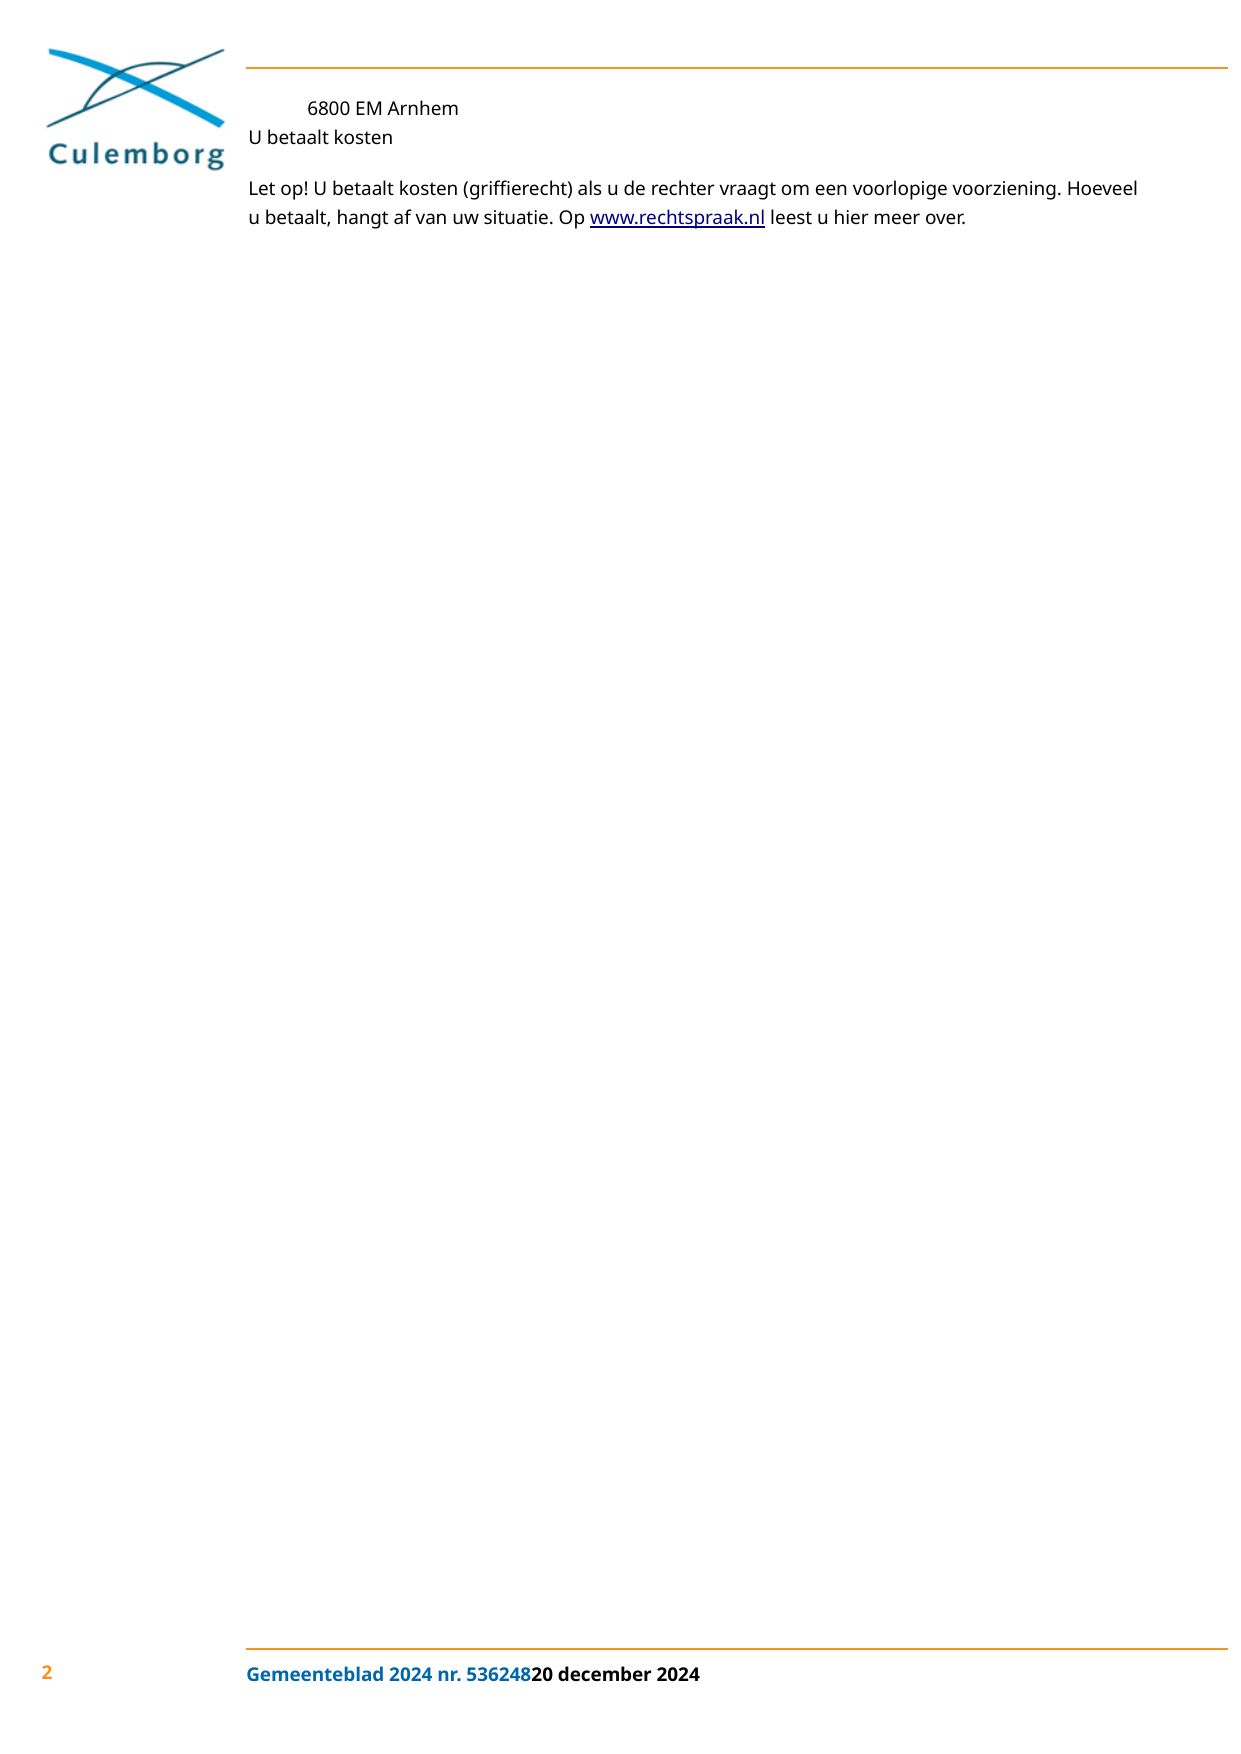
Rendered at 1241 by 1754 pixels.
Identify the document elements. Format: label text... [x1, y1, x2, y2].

text U betaalt kosten [248, 124, 1152, 150]
picture [41, 47, 231, 172]
list 6800 EM Arnhem [248, 95, 1152, 121]
text Let op! U betaalt kosten (griffierecht) als u de rechter vraagt om een voorlopige voorziening. Hoeveel u betaalt, hangt af van uw situatie. Op www.rechtspraak.nl leest u hier meer over. [248, 175, 1152, 230]
